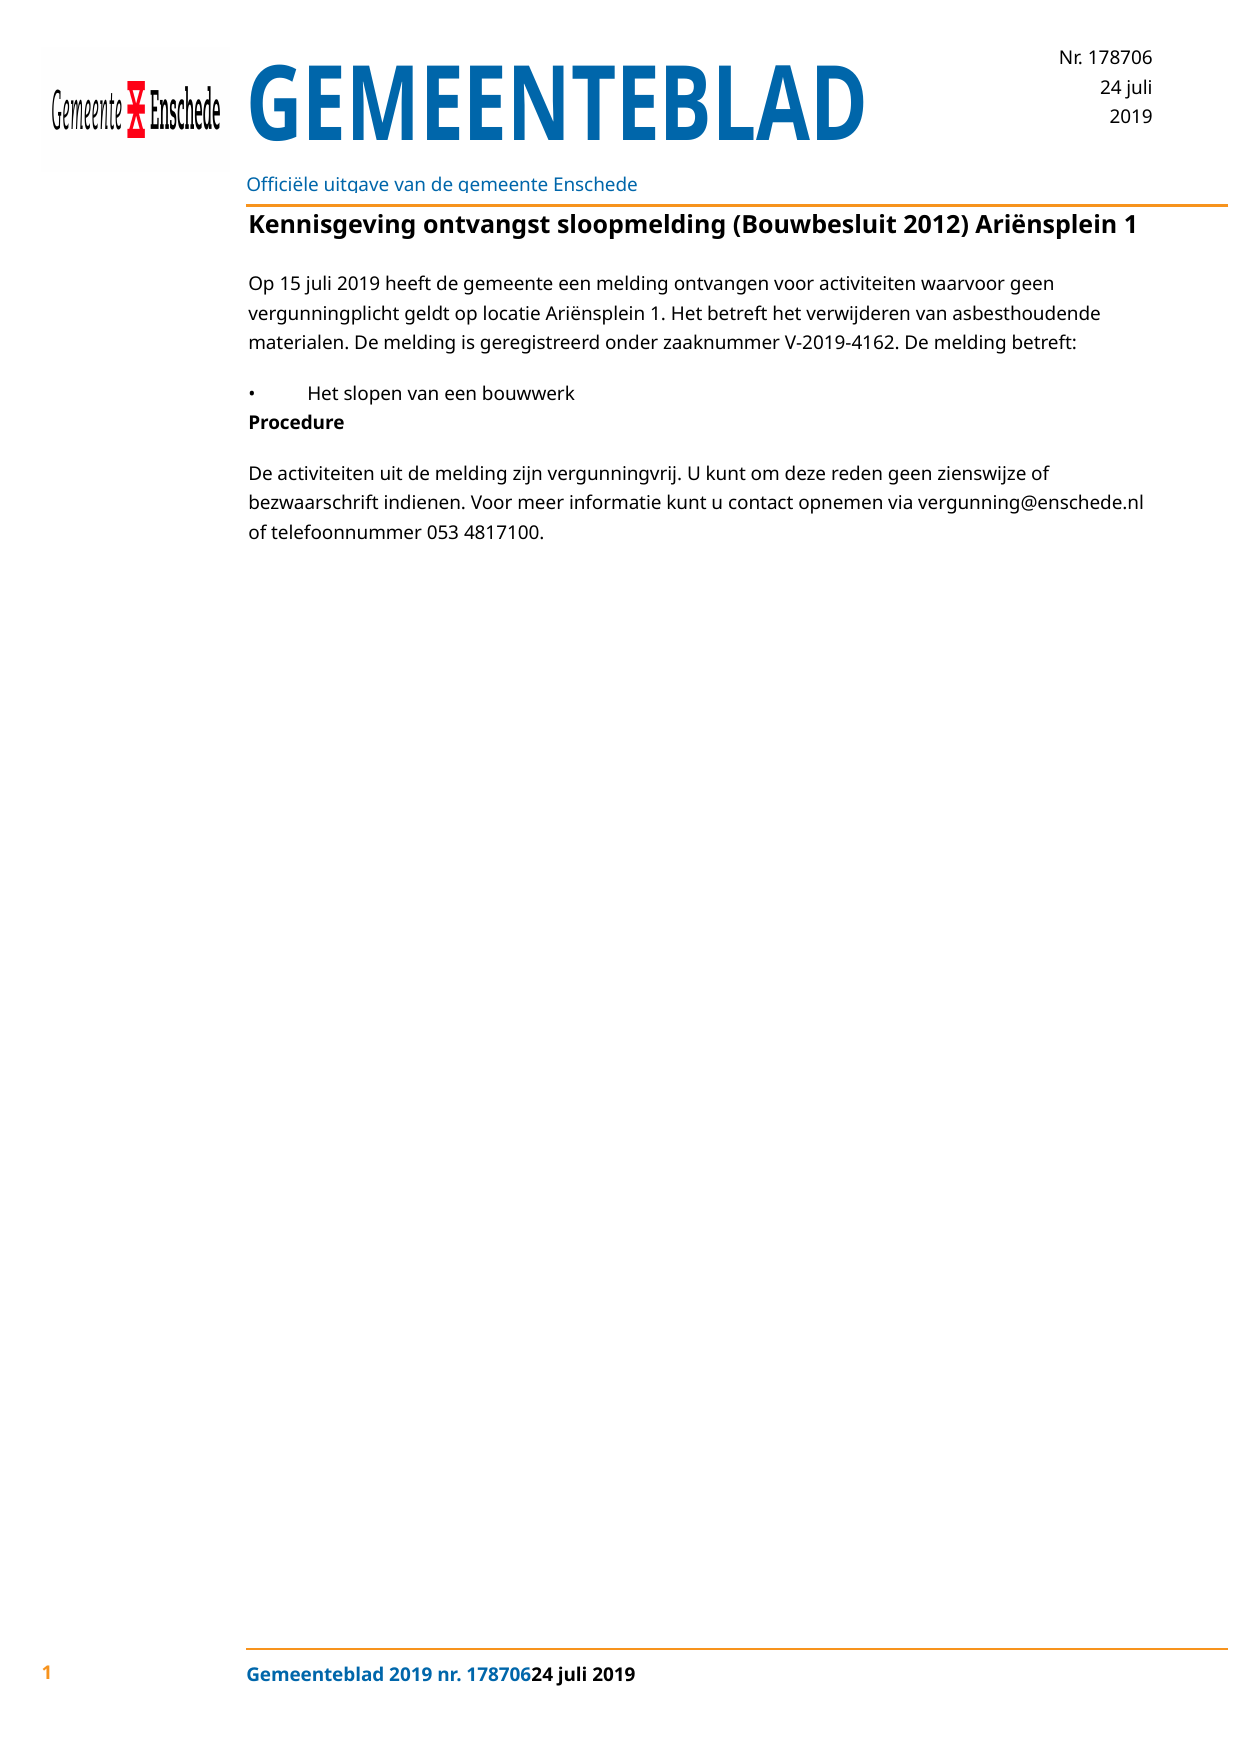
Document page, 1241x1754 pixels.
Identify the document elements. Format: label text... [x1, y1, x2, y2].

list Het slopen van een bouwwerk [248, 380, 1152, 406]
picture [41, 47, 231, 172]
text Kennisgeving ontvangst sloopmelding (Bouwbesluit 2012) Ariënsplein 1 [248, 207, 1152, 241]
text Op 15 juli 2019 heeft de gemeente een melding ontvangen voor activiteiten waarvoor geen vergunningplicht geldt op locatie Ariënsplein 1. Het betreft het verwijderen van asbesthoudende materialen. De melding is geregistreerd onder zaaknummer V-2019-4162. De melding betreft: [248, 270, 1152, 355]
text De activiteiten uit de melding zijn vergunningvrij. U kunt om deze reden geen zienswijze of bezwaarschrift indienen. Voor meer informatie kunt u contact opnemen via vergunning@enschede.nl of telefoonnummer 053 4817100. [248, 460, 1152, 545]
text Procedure [248, 409, 1152, 435]
